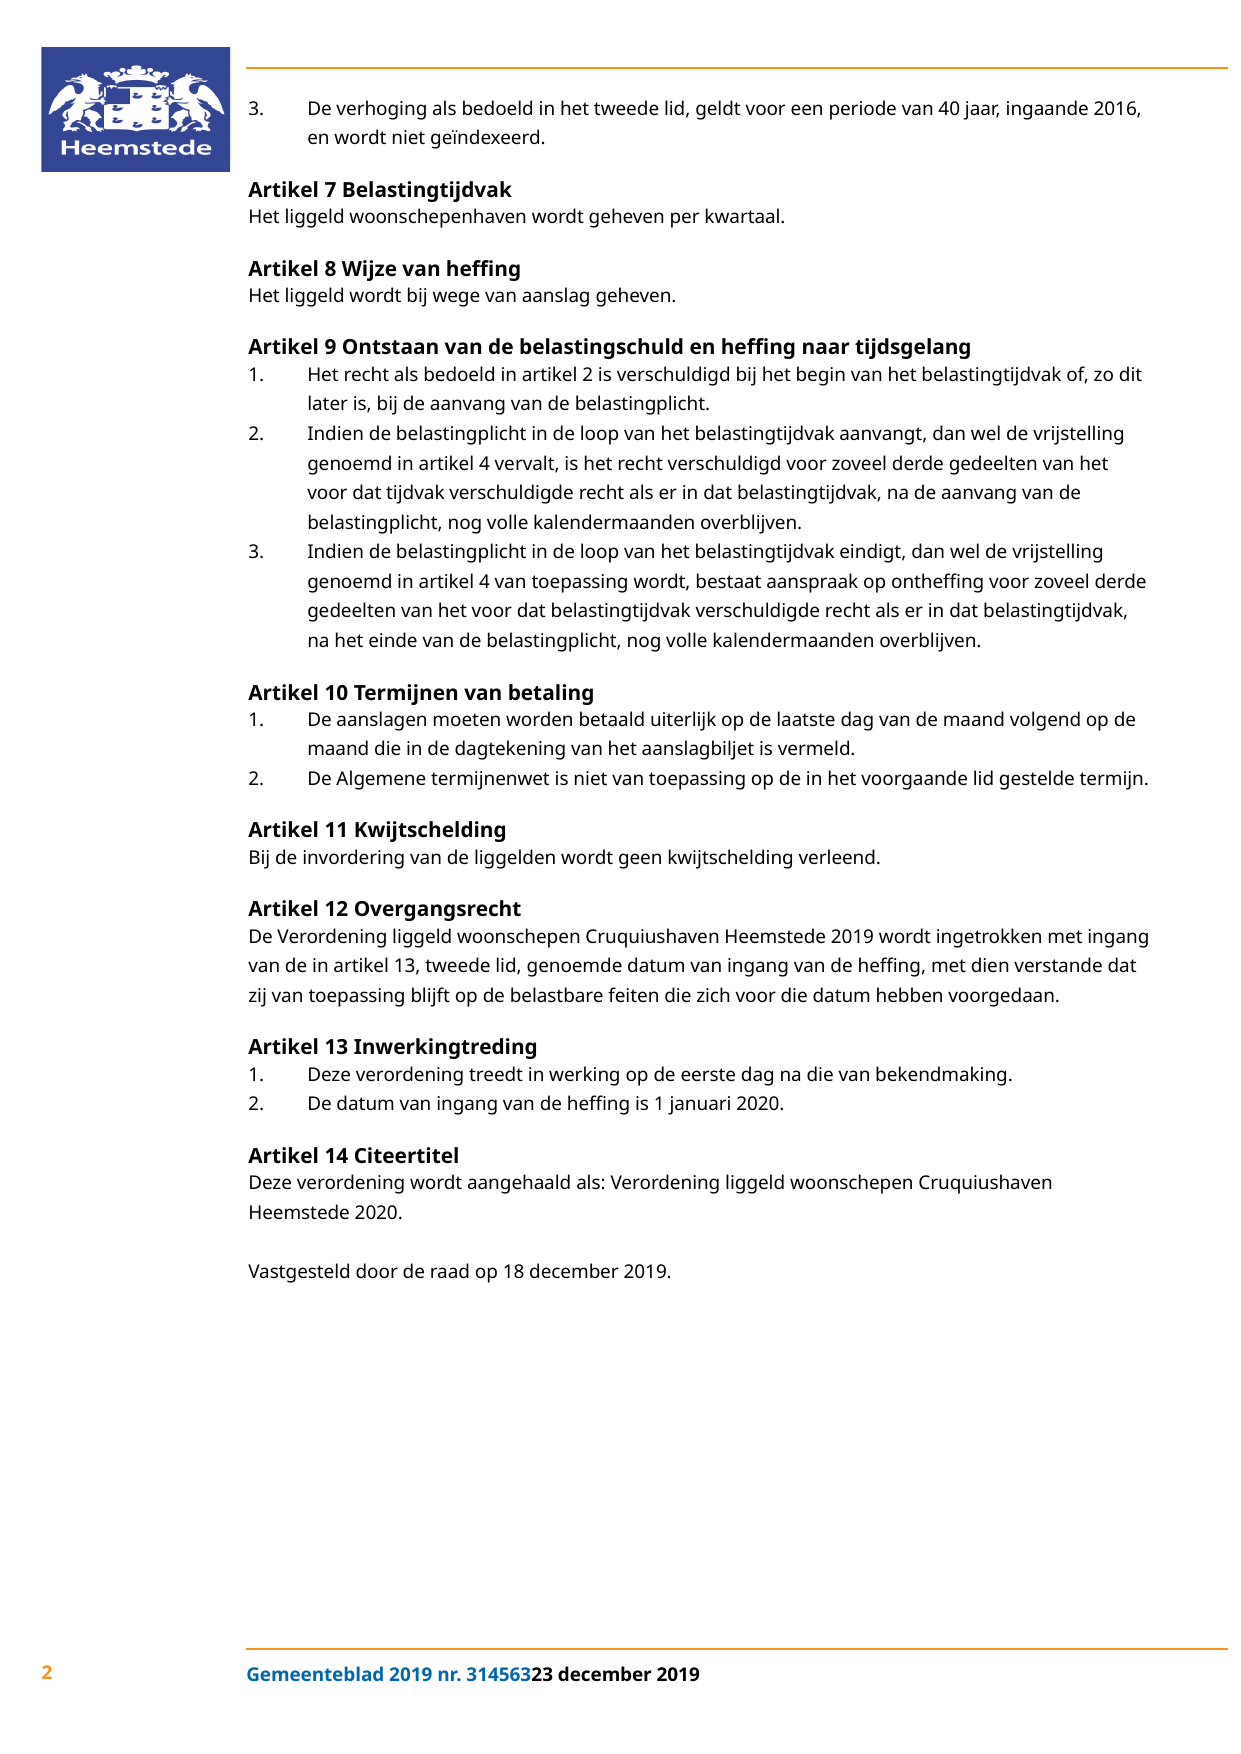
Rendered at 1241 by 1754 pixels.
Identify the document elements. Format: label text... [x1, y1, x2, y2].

list Deze verordening treedt in werking op de eerste dag na die van bekendmaking. [248, 1061, 1152, 1087]
text Artikel 11 Kwijtschelding [248, 816, 1152, 844]
text Artikel 9 Ontstaan van de belastingschuld en heffing naar tijdsgelang [248, 332, 1152, 361]
list De verhoging als bedoeld in het tweede lid, geldt voor een periode van 40 jaar, ingaande 2016, en wordt niet geïndexeerd. [248, 95, 1152, 150]
list De datum van ingang van de heffing is 1 januari 2020. [248, 1091, 1152, 1116]
text Artikel 12 Overgangsrecht [248, 894, 1152, 923]
text Artikel 10 Termijnen van betaling [248, 678, 1152, 706]
text Bij de invordering van de liggelden wordt geen kwijtschelding verleend. [248, 844, 1152, 870]
list Het recht als bedoeld in artikel 2 is verschuldigd bij het begin van het belastingtijdvak of, zo dit later is, bij de aanvang van de belastingplicht. [248, 361, 1152, 416]
text Artikel 14 Citeertitel [248, 1141, 1152, 1169]
text Het liggeld wordt bij wege van aanslag geheven. [248, 282, 1152, 308]
text Deze verordening wordt aangehaald als: Verordening liggeld woonschepen Cruquiushaven Heemstede 2020. [248, 1169, 1152, 1225]
list Indien de belastingplicht in de loop van het belastingtijdvak aanvangt, dan wel de vrijstelling genoemd in artikel 4 vervalt, is het recht verschuldigd voor zoveel derde gedeelten van het voor dat tijdvak verschuldigde recht als er in dat belastingtijdvak, na de aanvang van de belastingplicht, nog volle kalendermaanden overblijven. [248, 420, 1152, 534]
picture [41, 47, 231, 172]
text Artikel 7 Belastingtijdvak [248, 175, 1152, 203]
text Vastgesteld door de raad op 18 december 2019. [248, 1258, 1152, 1284]
text Artikel 13 Inwerkingtreding [248, 1032, 1152, 1061]
text Het liggeld woonschepenhaven wordt geheven per kwartaal. [248, 203, 1152, 229]
text Artikel 8 Wijze van heffing [248, 254, 1152, 282]
text De Verordening liggeld woonschepen Cruquiushaven Heemstede 2019 wordt ingetrokken met ingang van de in artikel 13, tweede lid, genoemde datum van ingang van de heffing, met dien verstande dat zij van toepassing blijft op de belastbare feiten die zich voor die datum hebben voorgedaan. [248, 923, 1152, 1008]
list Indien de belastingplicht in de loop van het belastingtijdvak eindigt, dan wel de vrijstelling genoemd in artikel 4 van toepassing wordt, bestaat aanspraak op ontheffing voor zoveel derde gedeelten van het voor dat belastingtijdvak verschuldigde recht als er in dat belastingtijdvak, na het einde van de belastingplicht, nog volle kalendermaanden overblijven. [248, 538, 1152, 653]
list De aanslagen moeten worden betaald uiterlijk op de laatste dag van de maand volgend op de maand die in de dagtekening van het aanslagbiljet is vermeld. [248, 706, 1152, 761]
list De Algemene termijnenwet is niet van toepassing op de in het voorgaande lid gestelde termijn. [248, 765, 1152, 791]
